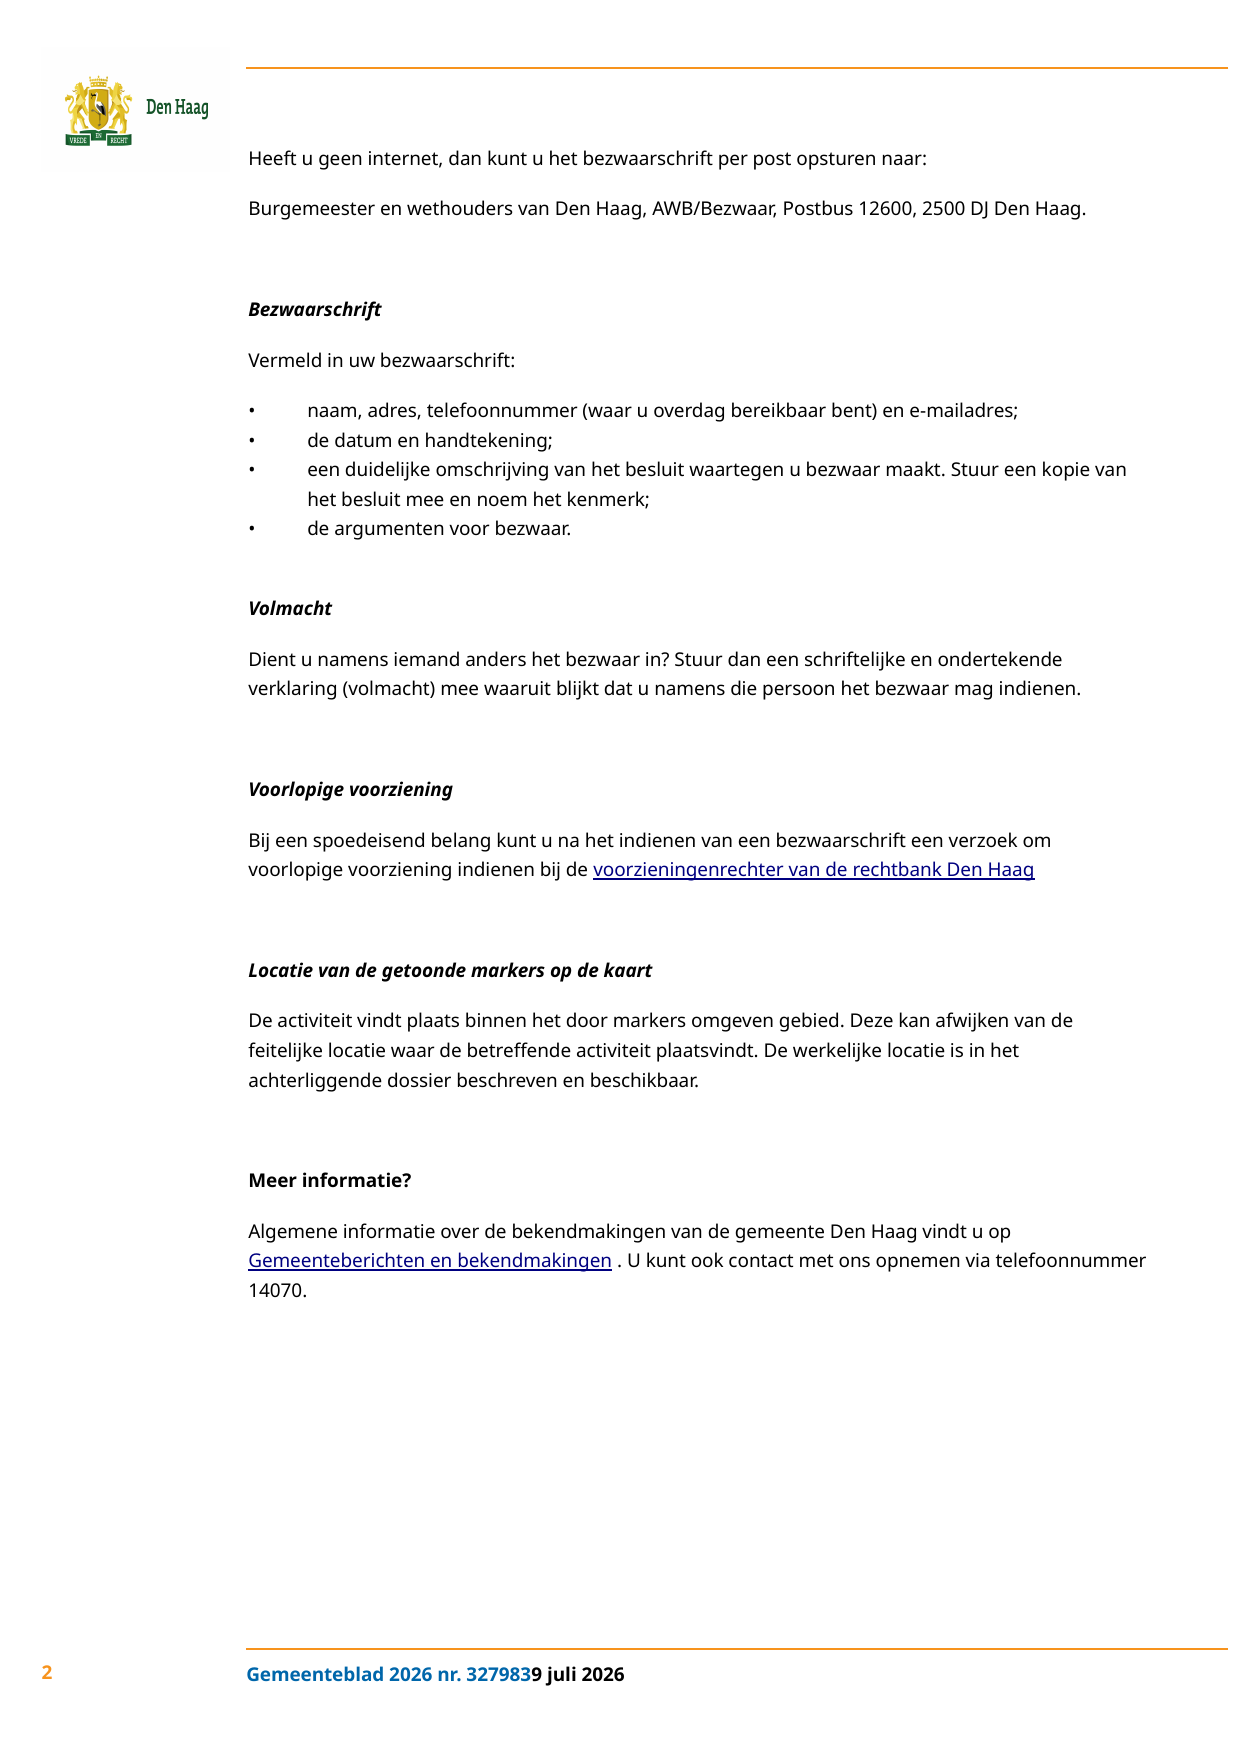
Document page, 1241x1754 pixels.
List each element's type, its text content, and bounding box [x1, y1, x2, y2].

text Voorlopige voorziening [248, 776, 1152, 802]
text Burgemeester en wethouders van Den Haag, AWB/Bezwaar, Postbus 12600, 2500 DJ Den Haag. [248, 196, 1152, 221]
list de datum en handtekening; [248, 427, 1152, 453]
text Meer informatie? [248, 1168, 1152, 1193]
text Locatie van de getoonde markers op de kaart [248, 957, 1152, 983]
text Vermeld in uw bezwaarschrift: [248, 347, 1152, 373]
text Bij een spoedeisend belang kunt u na het indienen van een bezwaarschrift een verzoek om voorlopige voorziening indienen bij de voorzieningenrechter van de rechtbank Den Haag [248, 827, 1152, 882]
text Algemene informatie over de bekendmakingen van de gemeente Den Haag vindt u op Gemeenteberichten en bekendmakingen . U kunt ook contact met ons opnemen via telefoonnummer 14070. [248, 1218, 1152, 1303]
text Dient u namens iemand anders het bezwaar in? Stuur dan een schriftelijke en ondertekende verklaring (volmacht) mee waaruit blijkt dat u namens die persoon het bezwaar mag indienen. [248, 646, 1152, 701]
list de argumenten voor bezwaar. [248, 516, 1152, 541]
text Heeft u geen internet, dan kunt u het bezwaarschrift per post opsturen naar: [248, 145, 1152, 171]
list naam, adres, telefoonnummer (waar u overdag bereikbaar bent) en e-mailadres; [248, 397, 1152, 423]
picture [41, 47, 231, 172]
list een duidelijke omschrijving van het besluit waartegen u bezwaar maakt. Stuur een kopie van het besluit mee en noem het kenmerk; [248, 456, 1152, 512]
text De activiteit vindt plaats binnen het door markers omgeven gebied. Deze kan afwijken van de feitelijke locatie waar de betreffende activiteit plaatsvindt. De werkelijke locatie is in het achterliggende dossier beschreven en beschikbaar. [248, 1008, 1152, 1093]
text Bezwaarschrift [248, 296, 1152, 322]
text Volmacht [248, 596, 1152, 621]
